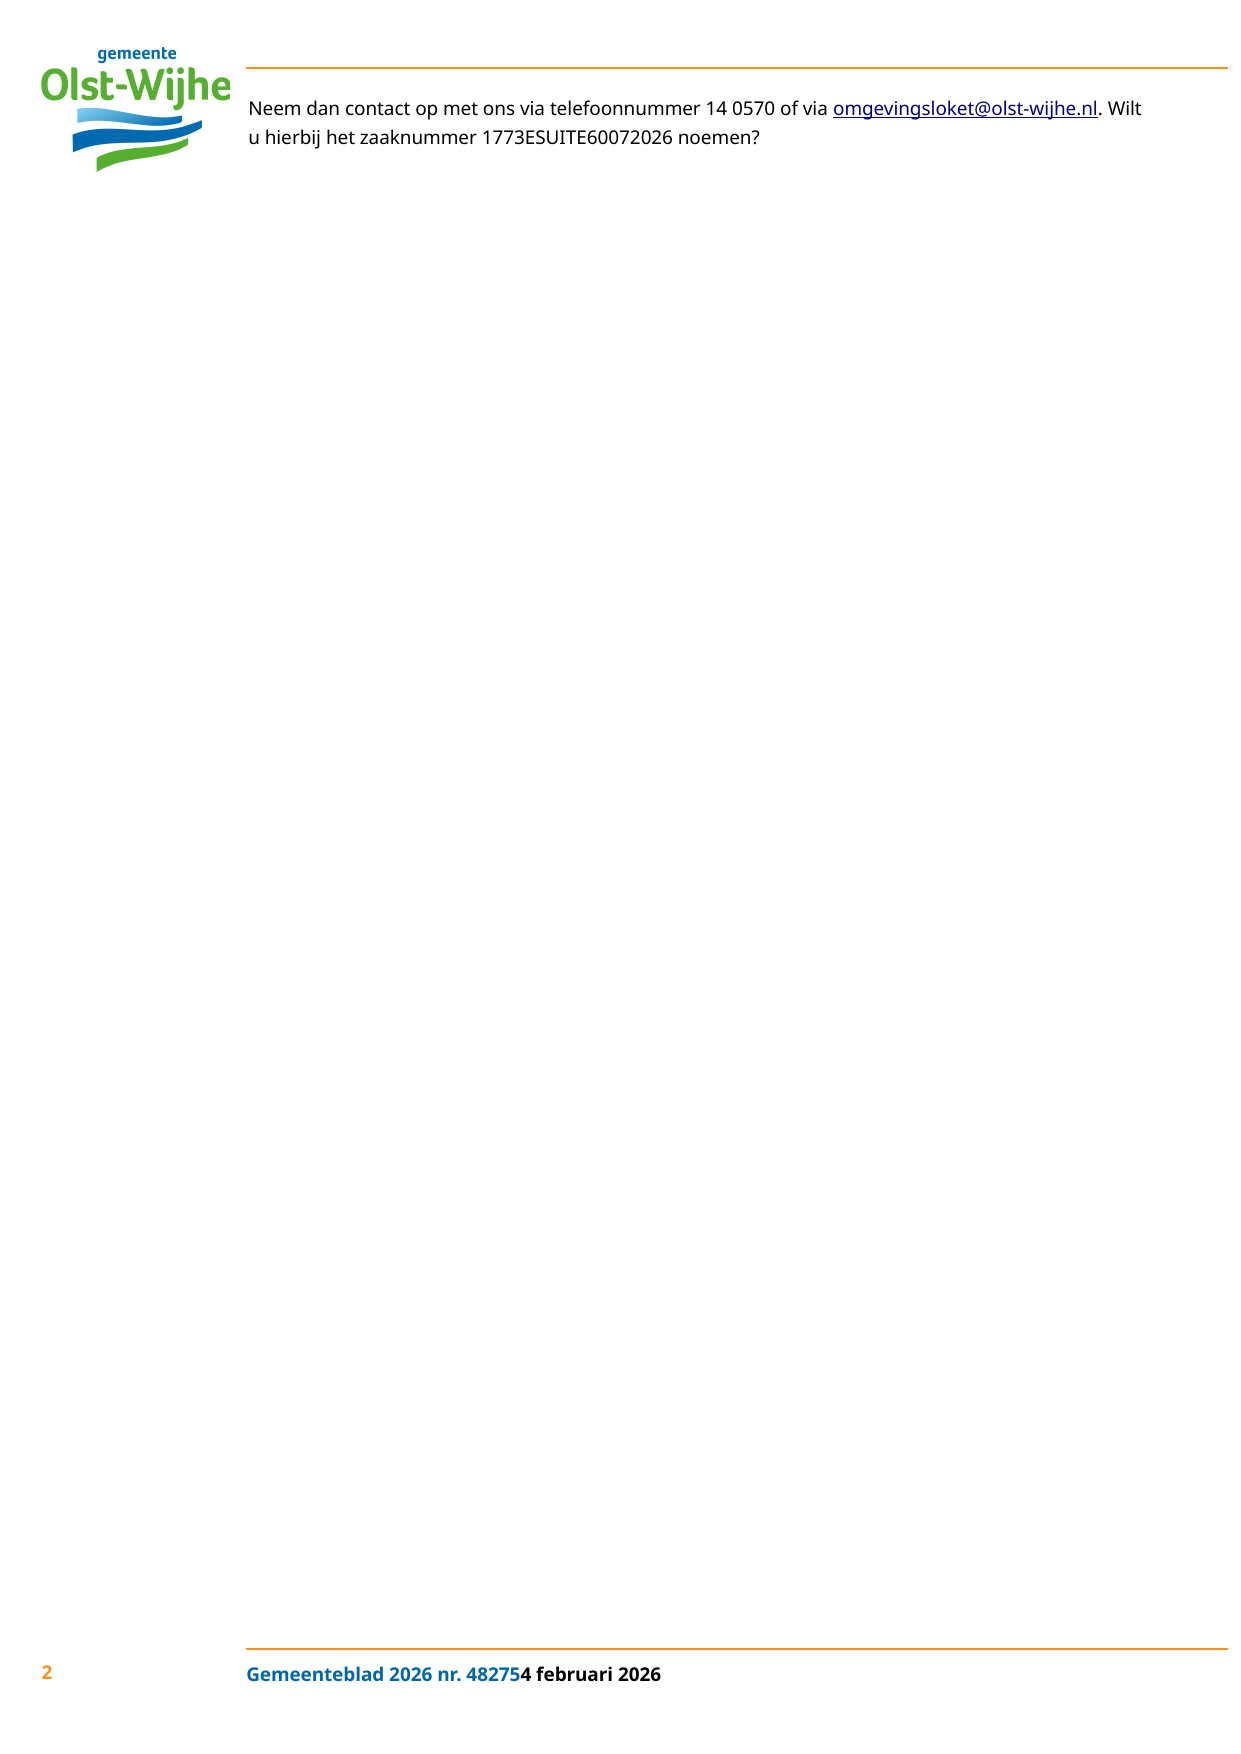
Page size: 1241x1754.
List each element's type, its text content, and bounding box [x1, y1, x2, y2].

text Neem dan contact op met ons via telefoonnummer 14 0570 of via omgevingsloket@olst-wijhe.nl. Wilt u hierbij het zaaknummer 1773ESUITE60072026 noemen? [248, 95, 1152, 150]
picture [41, 47, 231, 172]
